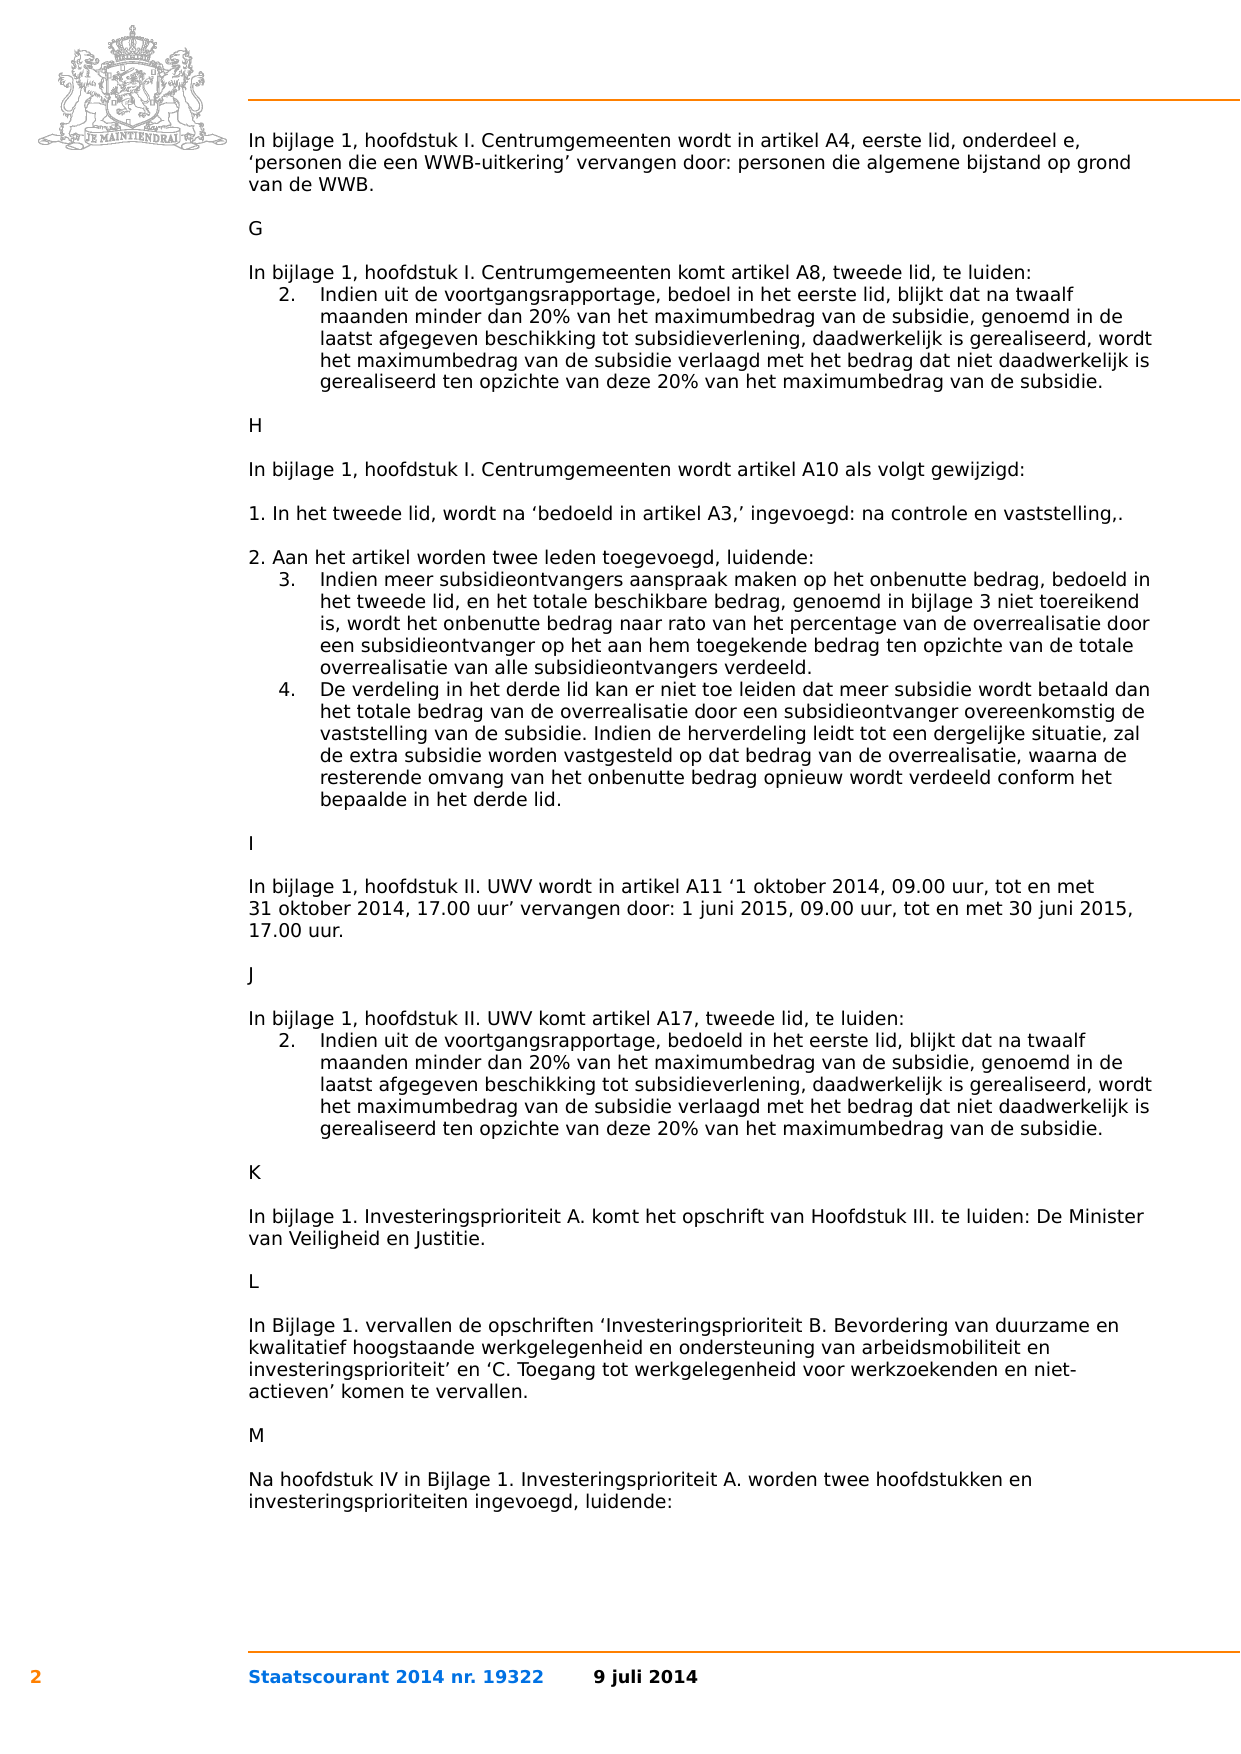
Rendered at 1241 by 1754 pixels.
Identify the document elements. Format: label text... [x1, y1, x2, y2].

text 1. In het tweede lid, wordt na ‘bedoeld in artikel A3,’ ingevoegd: na controle en vaststelling,. [248, 503, 1163, 525]
text In bijlage 1, hoofdstuk I. Centrumgemeenten wordt in artikel A4, eerste lid, onderdeel e, ‘personen die een WWB-uitkering’ vervangen door: personen die algemene bijstand op grond van de WWB. [248, 130, 1163, 196]
text H [248, 415, 1163, 437]
text In Bijlage 1. vervallen de opschriften ‘Investeringsprioriteit B. Bevordering van duurzame en kwalitatief hoogstaande werkgelegenheid en ondersteuning van arbeidsmobiliteit en investeringsprioriteit’ en ‘C. Toegang tot werkgelegenheid voor werkzoekenden en niet-actieven’ komen te vervallen. [248, 1315, 1163, 1403]
text Na hoofdstuk IV in Bijlage 1. Investeringsprioriteit A. worden twee hoofdstukken en investeringsprioriteiten ingevoegd, luidende: [248, 1469, 1163, 1513]
text L [248, 1271, 1163, 1293]
text 2. Aan het artikel worden twee leden toegevoegd, luidende: [248, 547, 1163, 569]
text 3. Indien meer subsidieontvangers aanspraak maken op het onbenutte bedrag, bedoeld in het tweede lid, en het totale beschikbare bedrag, genoemd in bijlage 3 niet toereikend is, wordt het onbenutte bedrag naar rato van het percentage van de overrealisatie door een subsidieontvanger op het aan hem toegekende bedrag ten opzichte van de totale overrealisatie van alle subsidieontvangers verdeeld. [278, 569, 1163, 679]
text M [248, 1425, 1163, 1447]
text 2. Indien uit de voortgangsrapportage, bedoel in het eerste lid, blijkt dat na twaalf maanden minder dan 20% van het maximumbedrag van de subsidie, genoemd in de laatst afgegeven beschikking tot subsidieverlening, daadwerkelijk is gerealiseerd, wordt het maximumbedrag van de subsidie verlaagd met het bedrag dat niet daadwerkelijk is gerealiseerd ten opzichte van deze 20% van het maximumbedrag van de subsidie. [278, 283, 1163, 393]
text In bijlage 1, hoofdstuk I. Centrumgemeenten komt artikel A8, tweede lid, te luiden: [248, 262, 1163, 283]
text J [248, 964, 1163, 986]
text In bijlage 1, hoofdstuk II. UWV komt artikel A17, tweede lid, te luiden: [248, 1008, 1163, 1030]
text K [248, 1162, 1163, 1184]
text I [248, 832, 1163, 854]
text G [248, 218, 1163, 240]
text In bijlage 1. Investeringsprioriteit A. komt het opschrift van Hoofdstuk III. te luiden: De Minister van Veiligheid en Justitie. [248, 1206, 1163, 1249]
text In bijlage 1, hoofdstuk I. Centrumgemeenten wordt artikel A10 als volgt gewijzigd: [248, 459, 1163, 481]
text In bijlage 1, hoofdstuk II. UWV wordt in artikel A11 ‘1 oktober 2014, 09.00 uur, tot en met 31 oktober 2014, 17.00 uur’ vervangen door: 1 juni 2015, 09.00 uur, tot en met 30 juni 2015, 17.00 uur. [248, 876, 1163, 942]
text 4. De verdeling in het derde lid kan er niet toe leiden dat meer subsidie wordt betaald dan het totale bedrag van de overrealisatie door een subsidieontvanger overeenkomstig de vaststelling van de subsidie. Indien de herverdeling leidt tot een dergelijke situatie, zal de extra subsidie worden vastgesteld op dat bedrag van de overrealisatie, waarna de resterende omvang van het onbenutte bedrag opnieuw wordt verdeeld conform het bepaalde in het derde lid. [278, 679, 1163, 811]
picture [38, 25, 227, 150]
text 2. Indien uit de voortgangsrapportage, bedoeld in het eerste lid, blijkt dat na twaalf maanden minder dan 20% van het maximumbedrag van de subsidie, genoemd in de laatst afgegeven beschikking tot subsidieverlening, daadwerkelijk is gerealiseerd, wordt het maximumbedrag van de subsidie verlaagd met het bedrag dat niet daadwerkelijk is gerealiseerd ten opzichte van deze 20% van het maximumbedrag van de subsidie. [278, 1030, 1163, 1140]
